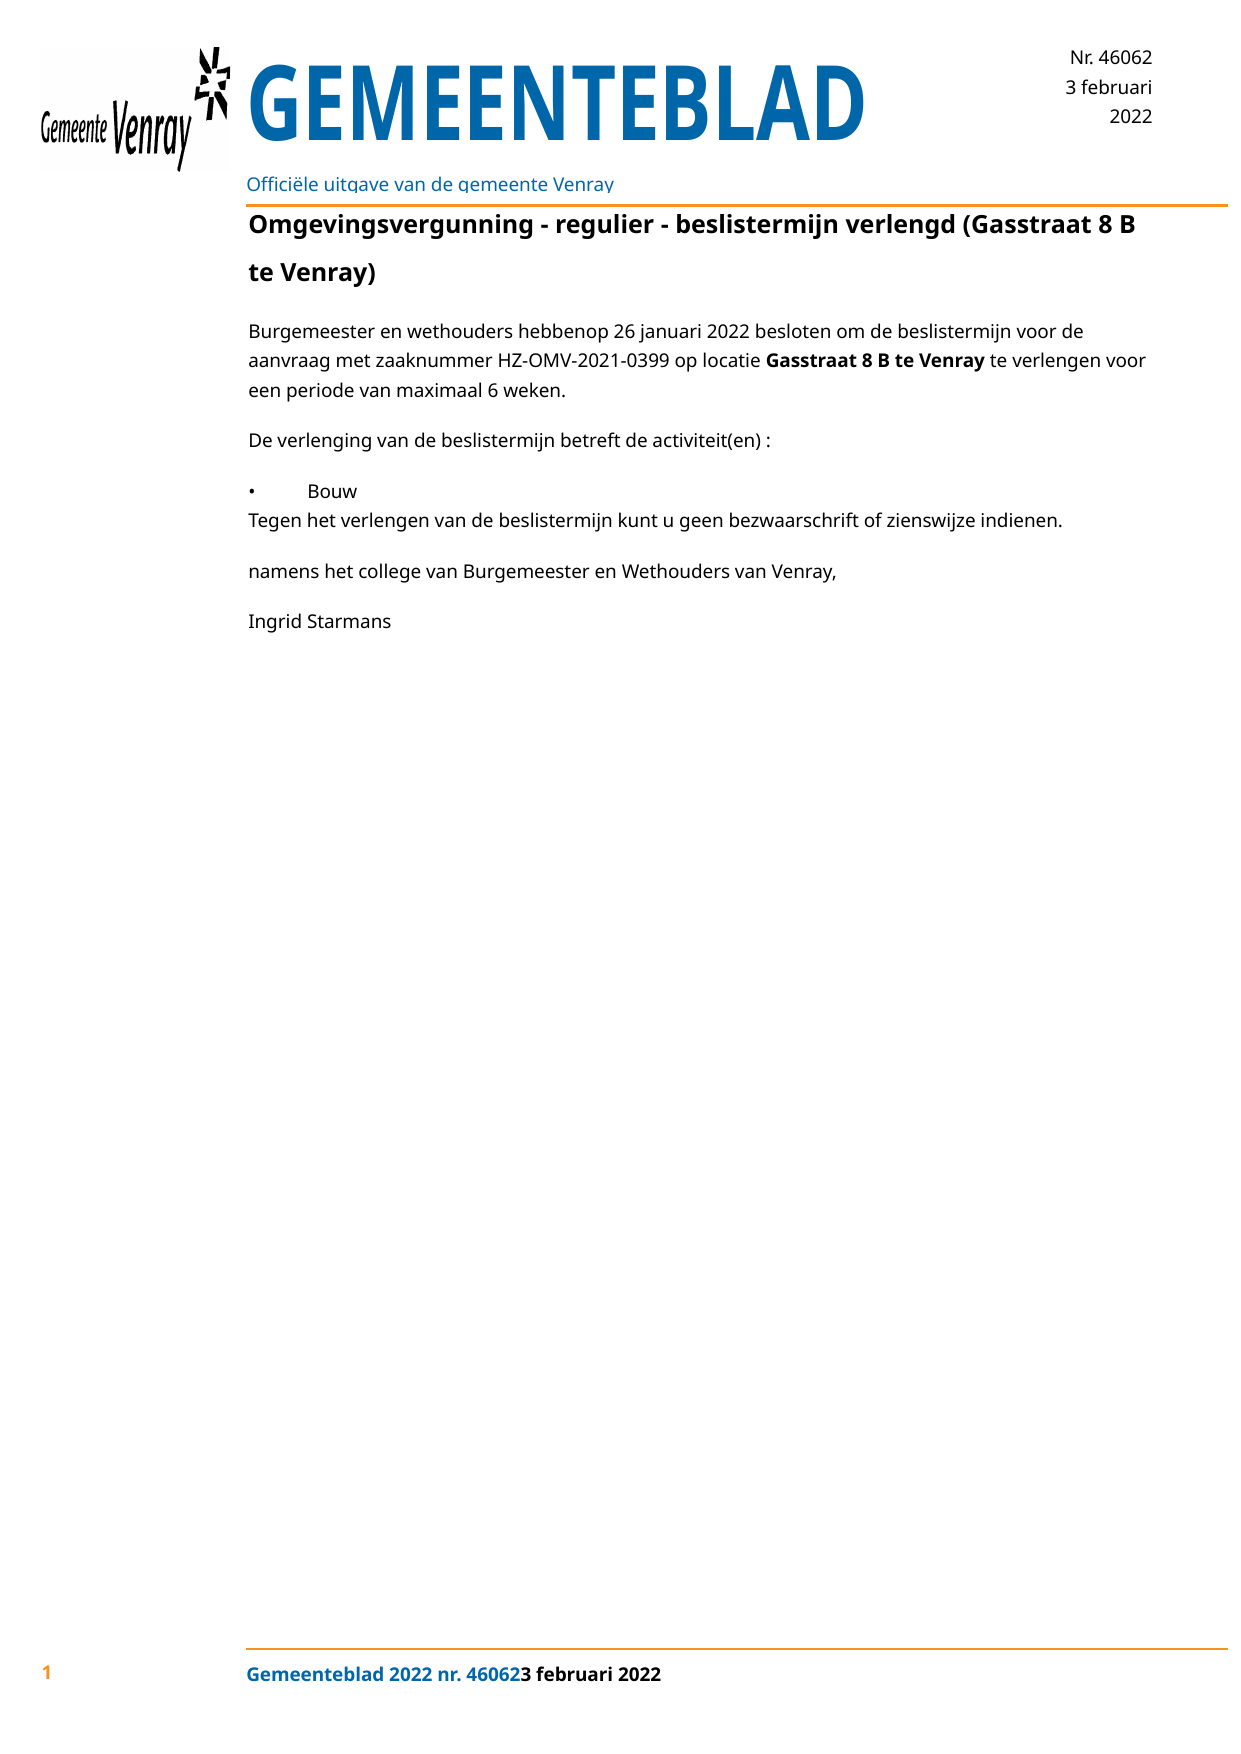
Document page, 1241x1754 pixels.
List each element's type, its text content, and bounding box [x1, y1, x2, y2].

text Ingrid Starmans [248, 608, 1152, 634]
picture [41, 47, 231, 172]
text Burgemeester en wethouders hebbenop 26 januari 2022 besloten om de beslistermijn voor de aanvraag met zaaknummer HZ-OMV-2021-0399 op locatie Gasstraat 8 B te Venray te verlengen voor een periode van maximaal 6 weken. [248, 318, 1152, 403]
text Tegen het verlengen van de beslistermijn kunt u geen bezwaarschrift of zienswijze indienen. [248, 507, 1152, 533]
text namens het college van Burgemeester en Wethouders van Venray, [248, 558, 1152, 584]
text Omgevingsvergunning - regulier - beslistermijn verlengd (Gasstraat 8 B te Venray) [248, 207, 1152, 288]
list Bouw [248, 478, 1152, 504]
text De verlenging van de beslistermijn betreft de activiteit(en) : [248, 427, 1152, 453]
